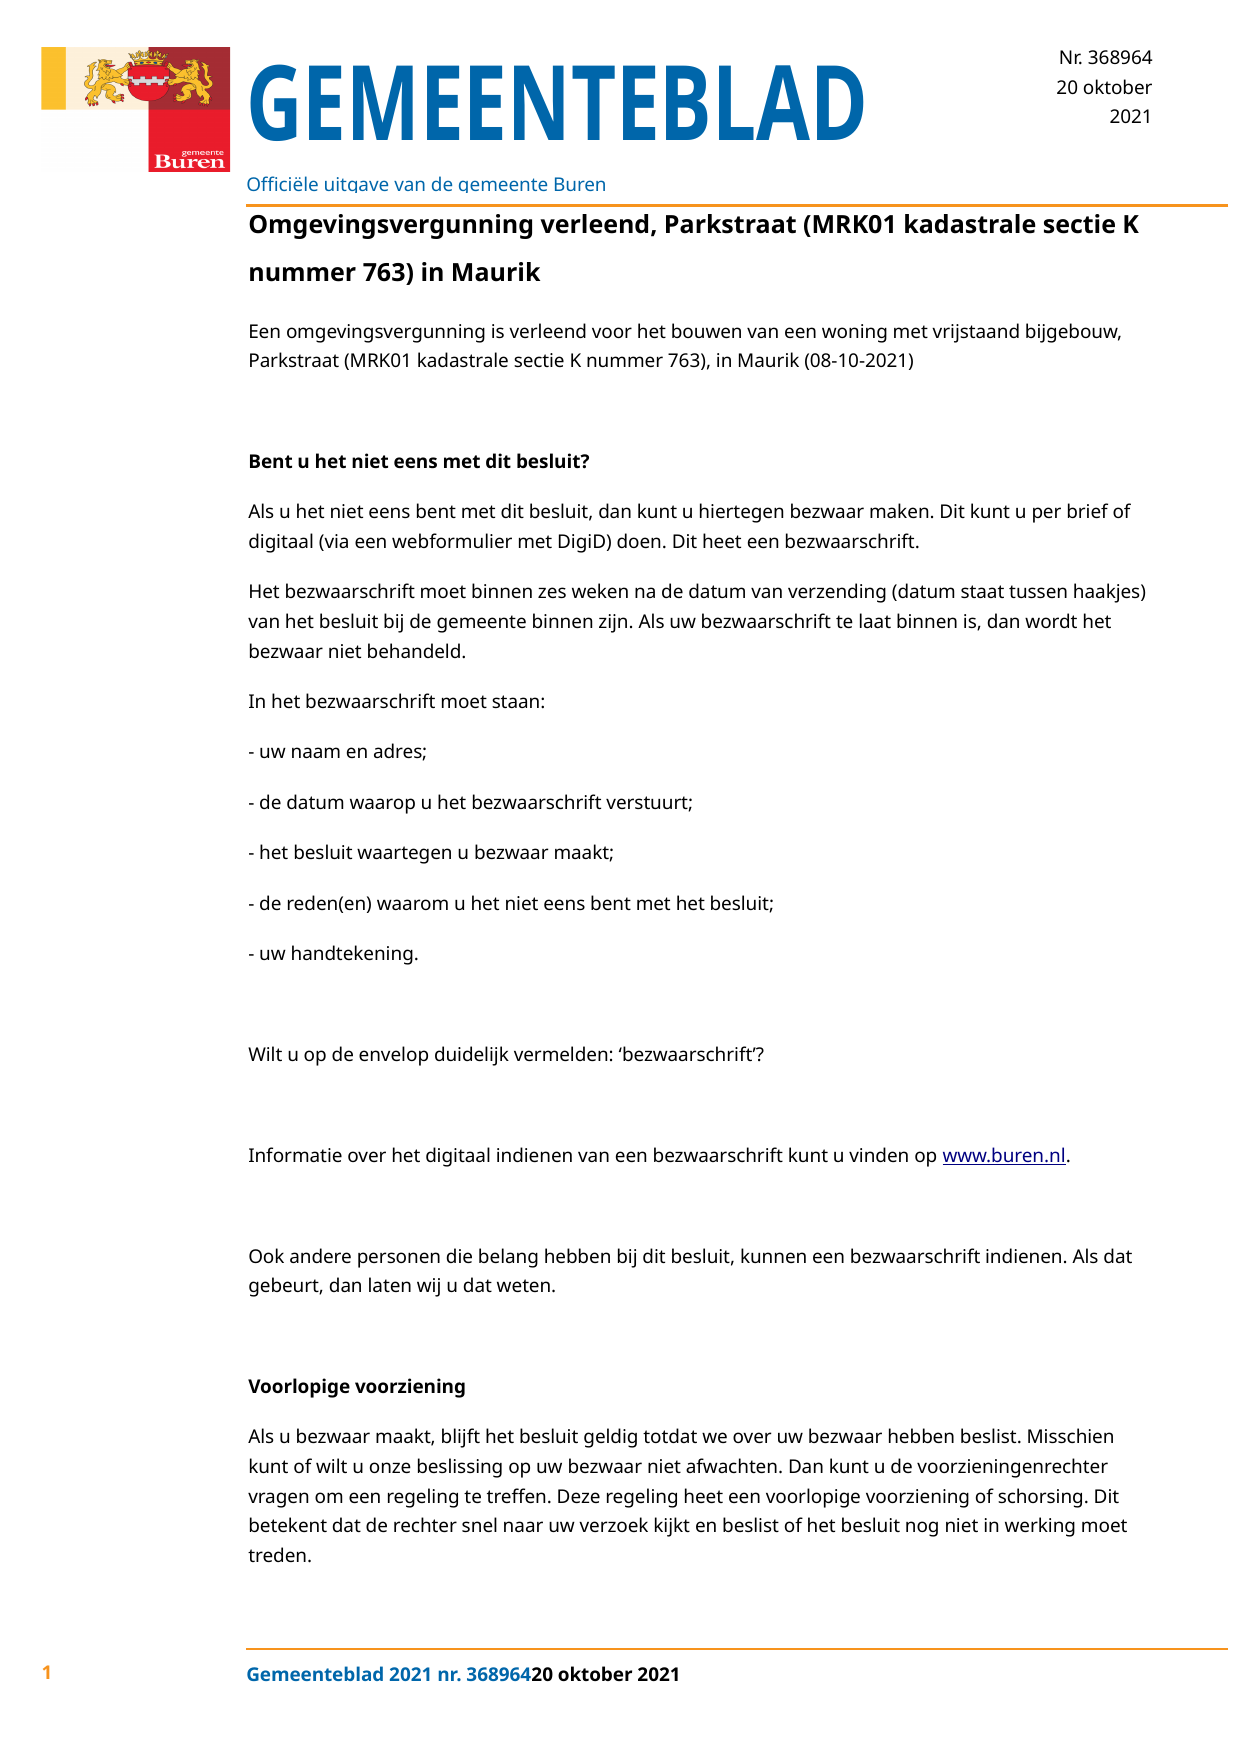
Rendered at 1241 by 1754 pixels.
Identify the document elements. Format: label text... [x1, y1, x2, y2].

text - uw handtekening. [248, 940, 1152, 966]
text Het bezwaarschrift moet binnen zes weken na de datum van verzending (datum staat tussen haakjes) van het besluit bij de gemeente binnen zijn. Als uw bezwaarschrift te laat binnen is, dan wordt het bezwaar niet behandeld. [248, 579, 1152, 664]
text Ook andere personen die belang hebben bij dit besluit, kunnen een bezwaarschrift indienen. Als dat gebeurt, dan laten wij u dat weten. [248, 1243, 1152, 1298]
text - de reden(en) waarom u het niet eens bent met het besluit; [248, 890, 1152, 916]
text Omgevingsvergunning verleend, Parkstraat (MRK01 kadastrale sectie K nummer 763) in Maurik [248, 207, 1152, 288]
text Bent u het niet eens met dit besluit? [248, 448, 1152, 474]
text Als u het niet eens bent met dit besluit, dan kunt u hiertegen bezwaar maken. Dit kunt u per brief of digitaal (via een webformulier met DigiD) doen. Dit heet een bezwaarschrift. [248, 499, 1152, 554]
text Een omgevingsvergunning is verleend voor het bouwen van een woning met vrijstaand bijgebouw, Parkstraat (MRK01 kadastrale sectie K nummer 763), in Maurik (08-10-2021) [248, 318, 1152, 373]
text Informatie over het digitaal indienen van een bezwaarschrift kunt u vinden op www.buren.nl. [248, 1142, 1152, 1168]
picture [41, 47, 231, 172]
text In het bezwaarschrift moet staan: [248, 688, 1152, 714]
text Als u bezwaar maakt, blijft het besluit geldig totdat we over uw bezwaar hebben beslist. Misschien kunt of wilt u onze beslissing op uw bezwaar niet afwachten. Dan kunt u de voorzieningenrechter vragen om een regeling te treffen. Deze regeling heet een voorlopige voorziening of schorsing. Dit betekent dat de rechter snel naar uw verzoek kijkt en beslist of het besluit nog niet in werking moet treden. [248, 1424, 1152, 1568]
text Voorlopige voorziening [248, 1373, 1152, 1399]
text Wilt u op de envelop duidelijk vermelden: ‘bezwaarschrift’? [248, 1041, 1152, 1067]
text - uw naam en adres; [248, 739, 1152, 764]
text - het besluit waartegen u bezwaar maakt; [248, 839, 1152, 865]
text - de datum waarop u het bezwaarschrift verstuurt; [248, 789, 1152, 815]
